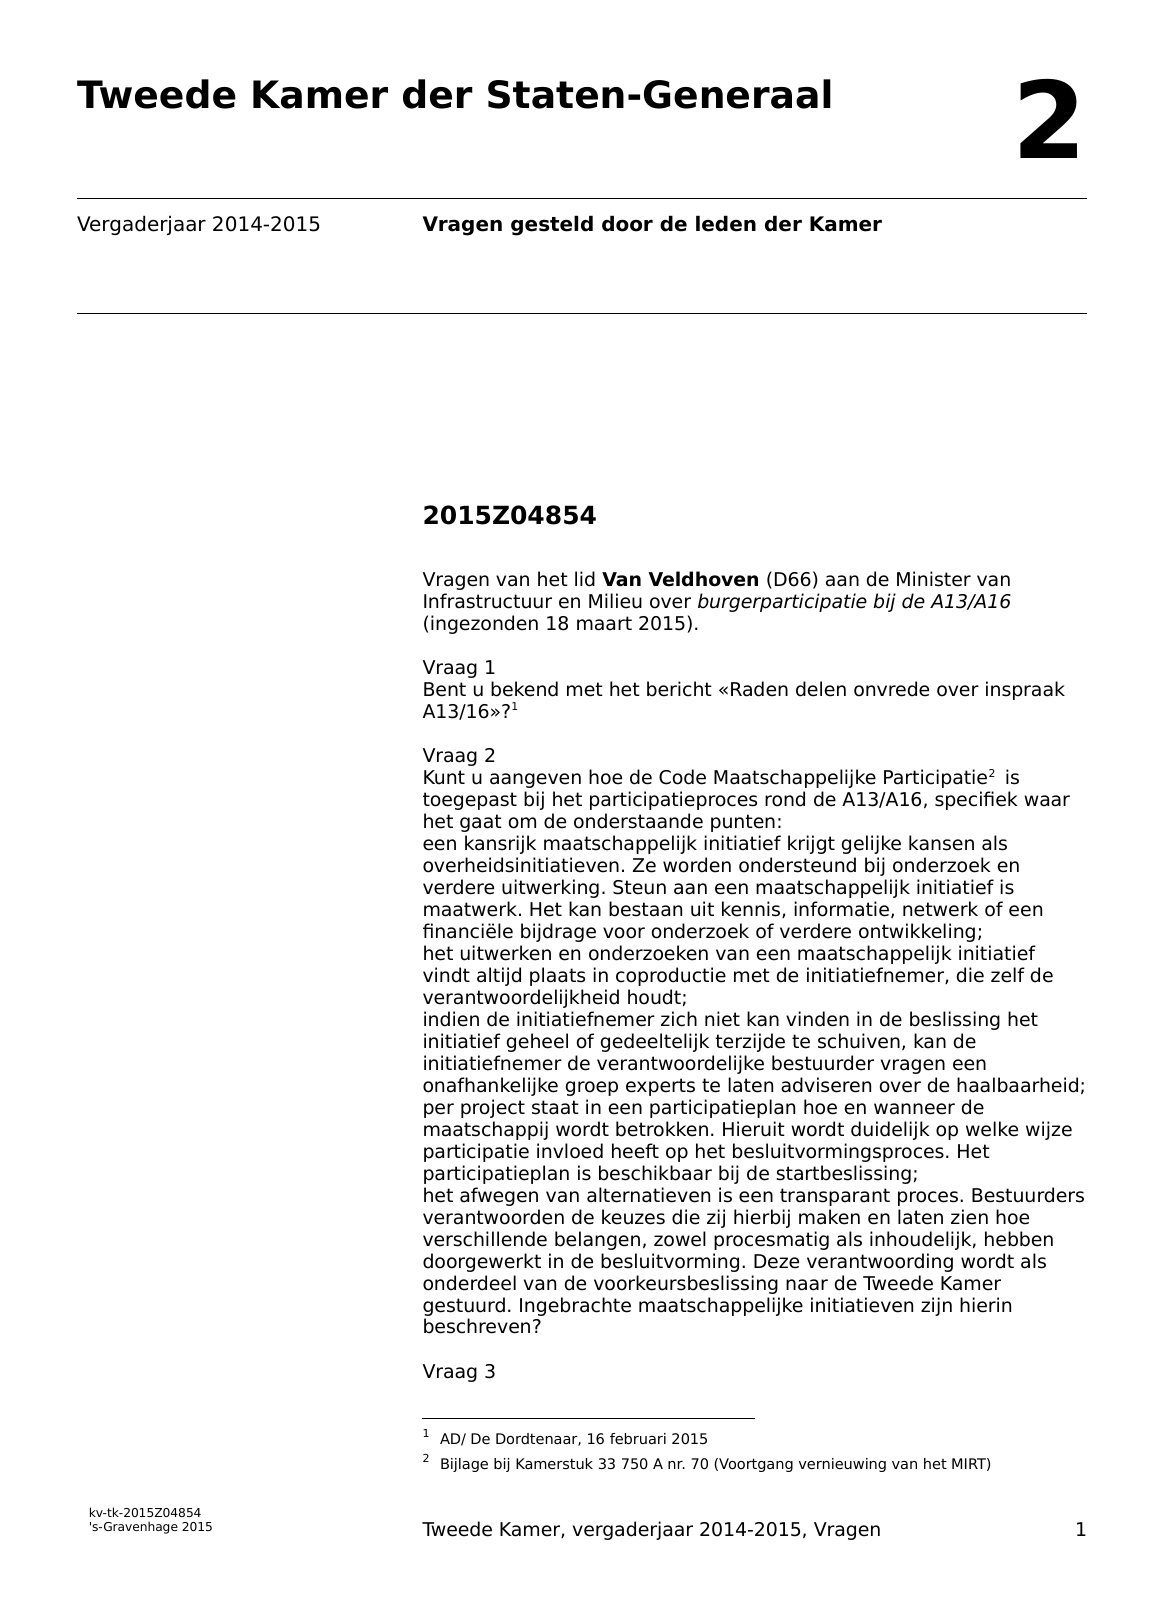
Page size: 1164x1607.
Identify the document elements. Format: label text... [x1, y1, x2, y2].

text Bijlage bij Kamerstuk 33 750 A nr. 70 (Voortgang vernieuwing van het MIRT) [422, 1452, 1087, 1474]
text het uitwerken en onderzoeken van een maatschappelijk initiatief vindt altijd plaats in coproductie met de initiatiefnemer, die zelf de verantwoordelijkheid houdt; [422, 943, 1087, 1009]
text Vragen van het lid Van Veldhoven (D66) aan de Minister van Infrastructuur en Milieu over burgerparticipatie bij de A13/A16 (ingezonden 18 maart 2015). [422, 569, 1087, 635]
table_header 2 [886, 59, 1087, 198]
text 2015Z04854 [422, 501, 1087, 531]
table_header Tweede Kamer der Staten-Generaal [77, 59, 886, 198]
text Vraag 3 [422, 1361, 1087, 1383]
text Bent u bekend met het bericht «Raden delen onvrede over inspraak A13/16»? [422, 679, 1087, 723]
text Kunt u aangeven hoe de Code Maatschappelijke Participatie is toegepast bij het participatieproces rond de A13/A16, specifiek waar het gaat om de onderstaande punten: [422, 767, 1087, 833]
table_cell Vragen gesteld door de leden der Kamer [422, 199, 1087, 313]
text Vraag 1 [422, 657, 1087, 679]
text kv-tk-2015Z04854 [88, 1506, 323, 1520]
text indien de initiatiefnemer zich niet kan vinden in de beslissing het initiatief geheel of gedeeltelijk terzijde te schuiven, kan de initiatiefnemer de verantwoordelijke bestuurder vragen een onafhankelijke groep experts te laten adviseren over de haalbaarheid; [422, 1009, 1087, 1097]
text een kansrijk maatschappelijk initiatief krijgt gelijke kansen als overheidsinitiatieven. Ze worden ondersteund bij onderzoek en verdere uitwerking. Steun aan een maatschappelijk initiatief is maatwerk. Het kan bestaan uit kennis, informatie, netwerk of een financiële bijdrage voor onderzoek of verdere ontwikkeling; [422, 833, 1087, 943]
text Vraag 2 [422, 745, 1087, 767]
text 's-Gravenhage 2015 [88, 1520, 323, 1534]
text per project staat in een participatieplan hoe en wanneer de maatschappij wordt betrokken. Hieruit wordt duidelijk op welke wijze participatie invloed heeft op het besluitvormingsproces. Het participatieplan is beschikbaar bij de startbeslissing; [422, 1097, 1087, 1184]
text AD/ De Dordtenaar, 16 februari 2015 [422, 1427, 1087, 1449]
text het afwegen van alternatieven is een transparant proces. Bestuurders verantwoorden de keuzes die zij hierbij maken en laten zien hoe verschillende belangen, zowel procesmatig als inhoudelijk, hebben doorgewerkt in de besluitvorming. Deze verantwoording wordt als onderdeel van de voorkeursbeslissing naar de Tweede Kamer gestuurd. Ingebrachte maatschappelijke initiatieven zijn hierin beschreven? [422, 1184, 1087, 1338]
table_cell Vergaderjaar 2014-2015 [77, 199, 422, 313]
